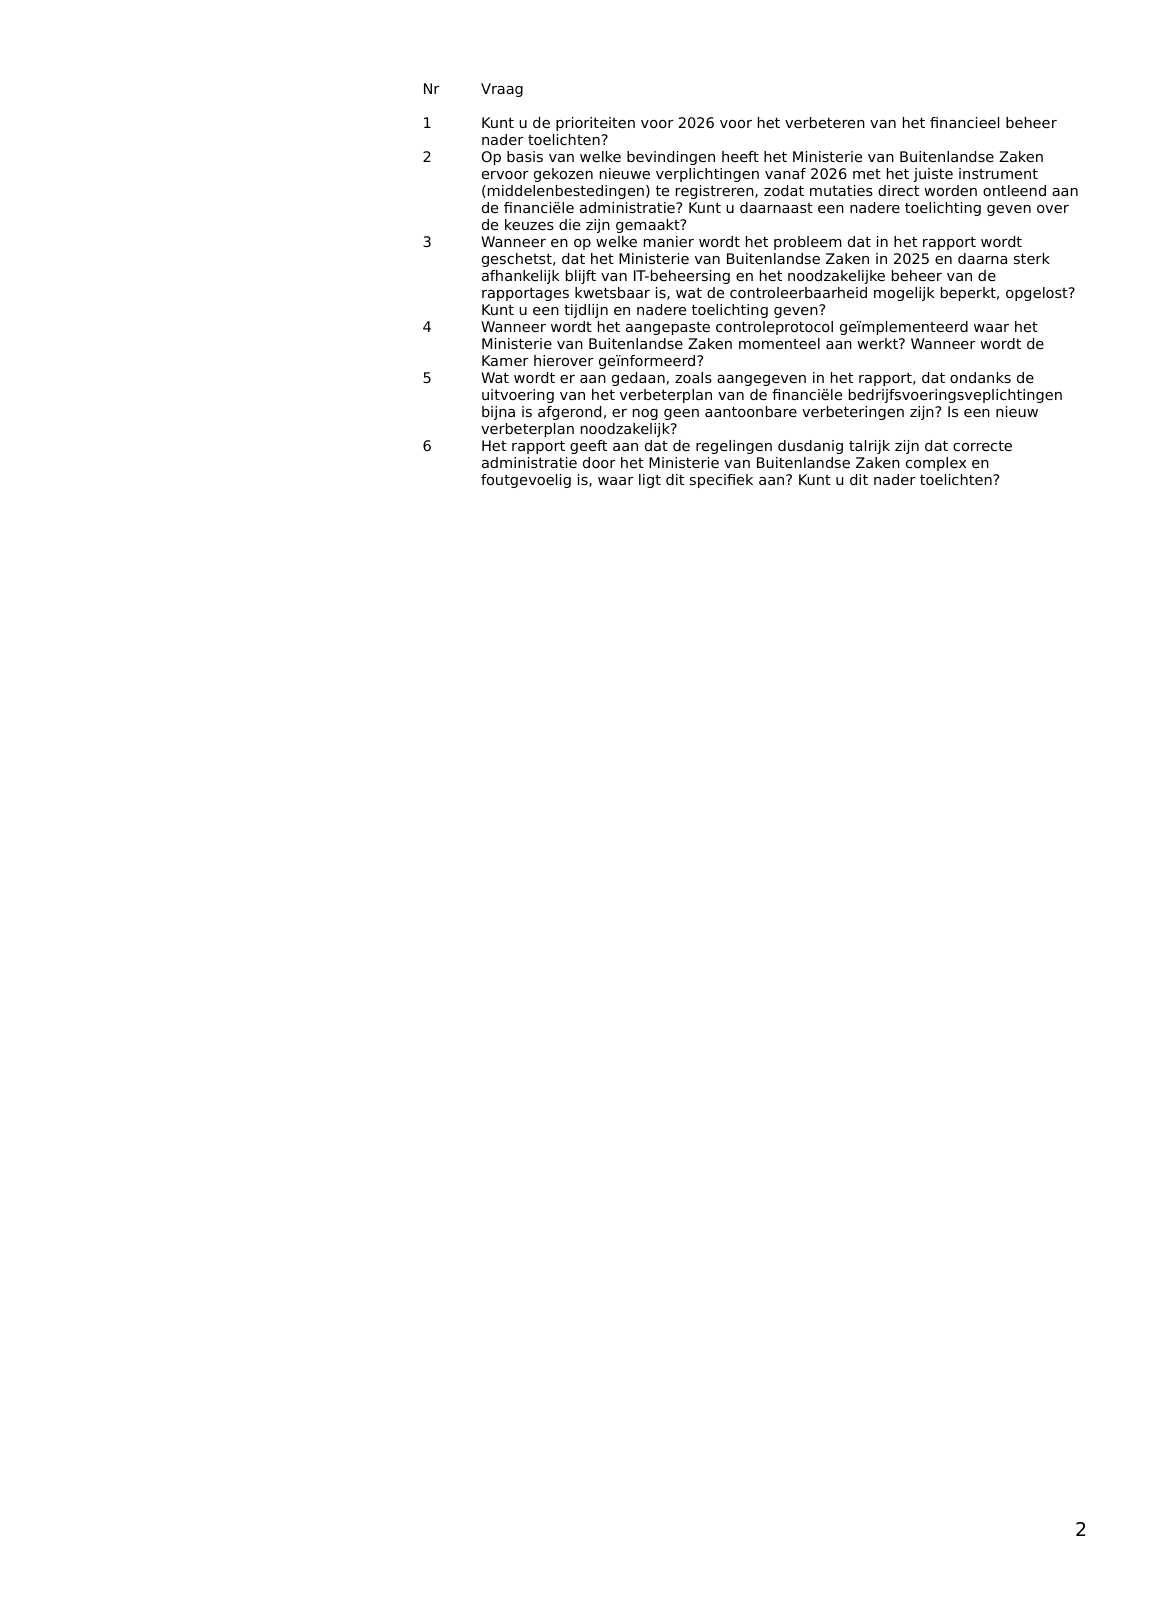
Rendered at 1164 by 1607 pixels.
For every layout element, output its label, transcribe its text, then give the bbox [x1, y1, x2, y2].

table_cell 2 [422, 149, 475, 234]
table_cell Op basis van welke bevindingen heeft het Ministerie van Buitenlandse Zaken ervoor gekozen nieuwe verplichtingen vanaf 2026 met het juiste instrument (middelenbestedingen) te registreren, zodat mutaties direct worden ontleend aan de financiële administratie? Kunt u daarnaast een nadere toelichting geven over de keuzes die zijn gemaakt? [475, 149, 1087, 234]
table_cell 5 [422, 370, 475, 437]
table_cell 4 [422, 319, 475, 369]
table_cell Wat wordt er aan gedaan, zoals aangegeven in het rapport, dat ondanks de uitvoering van het verbeterplan van de financiële bedrijfsvoeringsveplichtingen bijna is afgerond, er nog geen aantoonbare verbeteringen zijn? Is een nieuw verbeterplan noodzakelijk? [475, 370, 1087, 437]
table_cell Wanneer en op welke manier wordt het probleem dat in het rapport wordt geschetst, dat het Ministerie van Buitenlandse Zaken in 2025 en daarna sterk afhankelijk blijft van IT-beheersing en het noodzakelijke beheer van de rapportages kwetsbaar is, wat de controleerbaarheid mogelijk beperkt, opgelost? Kunt u een tijdlijn en nadere toelichting geven? [475, 234, 1087, 319]
table_header Nr [422, 81, 475, 98]
table_cell Wanneer wordt het aangepaste controleprotocol geïmplementeerd waar het Ministerie van Buitenlandse Zaken momenteel aan werkt? Wanneer wordt de Kamer hierover geïnformeerd? [475, 319, 1087, 369]
table_cell 6 [422, 438, 475, 488]
table_cell 3 [422, 234, 475, 319]
table_cell [475, 98, 1087, 115]
table_cell 1 [422, 115, 475, 149]
table_header Vraag [475, 81, 1087, 98]
table_cell Kunt u de prioriteiten voor 2026 voor het verbeteren van het financieel beheer nader toelichten? [475, 115, 1087, 149]
table_cell Het rapport geeft aan dat de regelingen dusdanig talrijk zijn dat correcte administratie door het Ministerie van Buitenlandse Zaken complex en foutgevoelig is, waar ligt dit specifiek aan? Kunt u dit nader toelichten? [475, 438, 1087, 488]
table_cell [422, 98, 475, 115]
